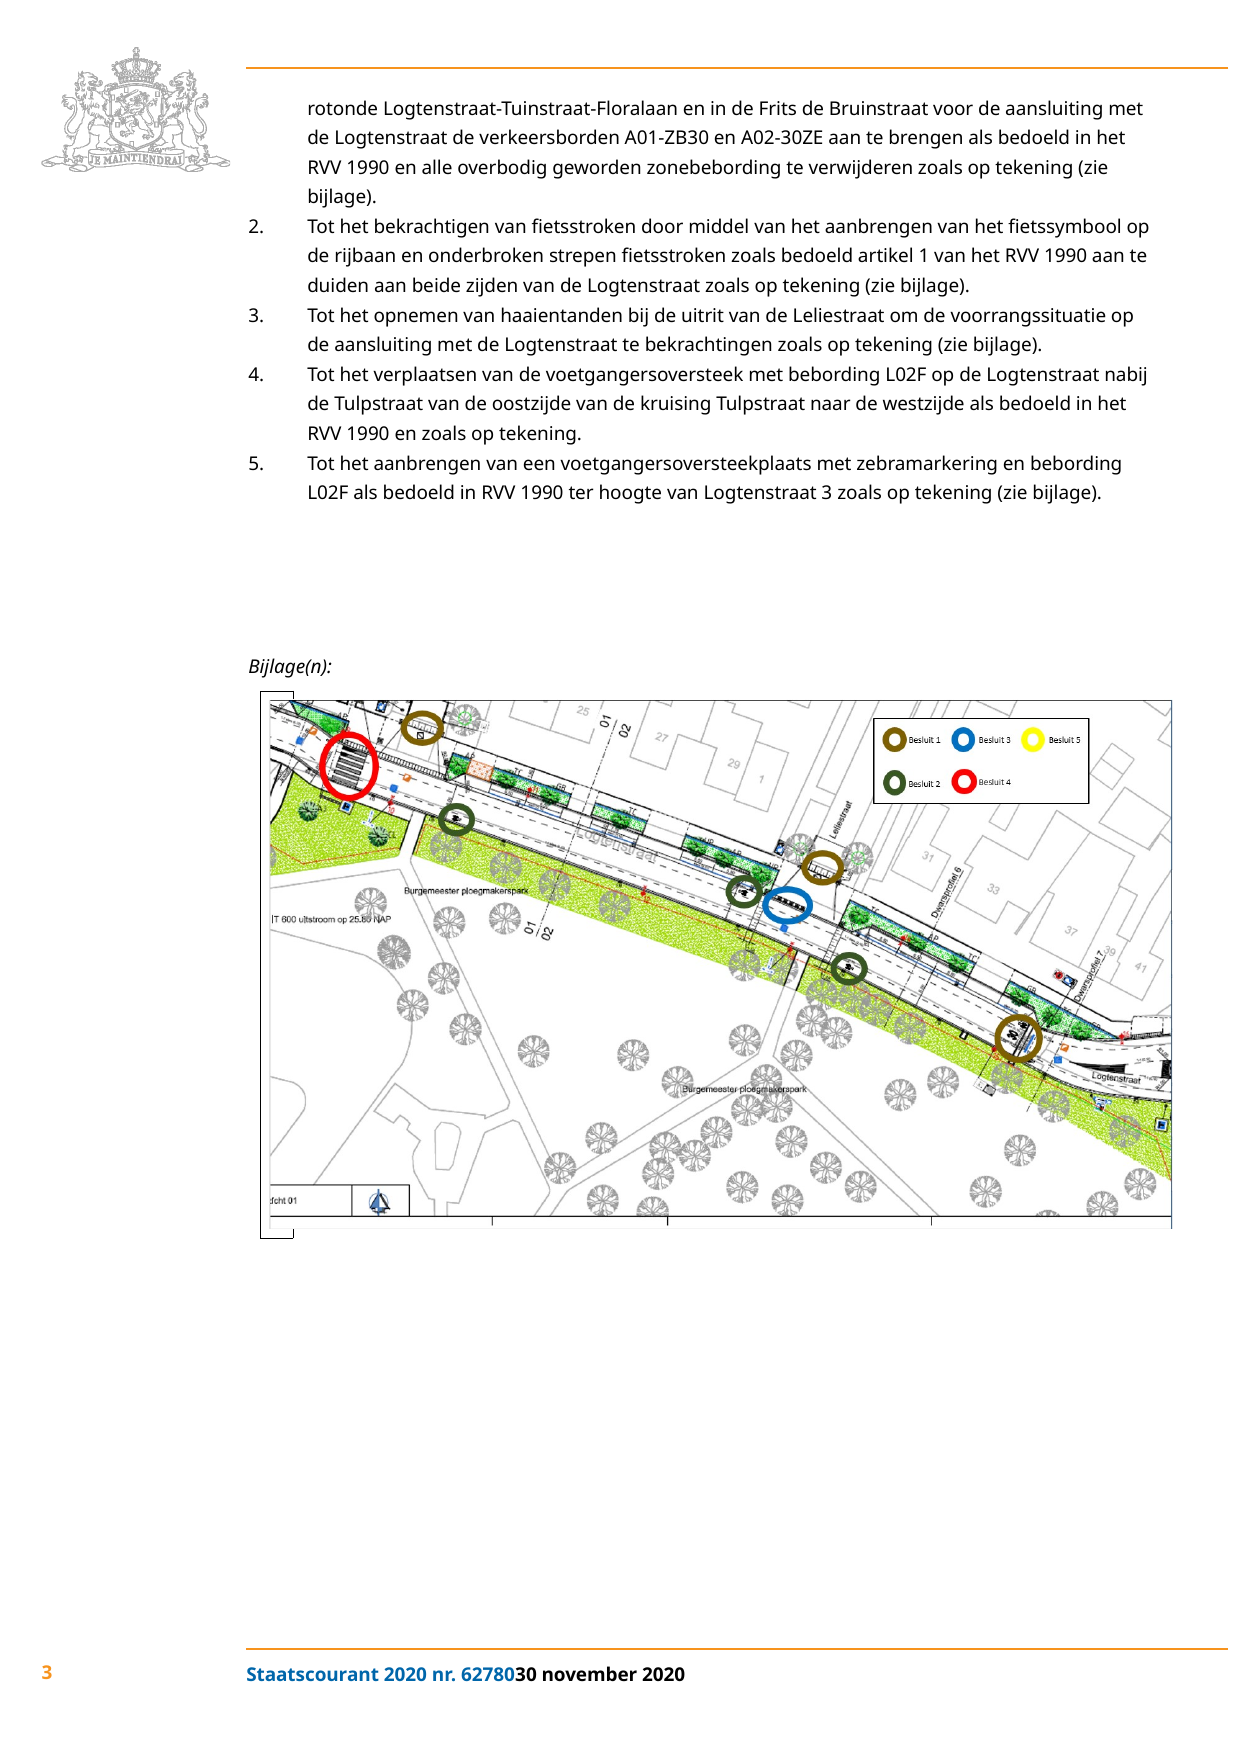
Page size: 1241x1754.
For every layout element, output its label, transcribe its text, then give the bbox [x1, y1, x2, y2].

list Tot het opnemen van haaientanden bij de uitrit van de Leliestraat om de voorrangssituatie op de aansluiting met de Logtenstraat te bekrachtingen zoals op tekening (zie bijlage). [248, 302, 1152, 357]
text Bijlage(n): [248, 653, 1152, 679]
picture [268, 699, 1173, 1229]
list Tot het bekrachtigen van fietsstroken door middel van het aanbrengen van het fietssymbool op de rijbaan en onderbroken strepen fietsstroken zoals bedoeld artikel 1 van het RVV 1990 aan te duiden aan beide zijden van de Logtenstraat zoals op tekening (zie bijlage). [248, 213, 1152, 298]
list Tot het verplaatsen van de voetgangersoversteek met bebording L02F op de Logtenstraat nabij de Tulpstraat van de oostzijde van de kruising Tulpstraat naar de westzijde als bedoeld in het RVV 1990 en zoals op tekening. [248, 361, 1152, 446]
picture [41, 47, 231, 172]
list rotonde Logtenstraat-Tuinstraat-Floralaan en in de Frits de Bruinstraat voor de aansluiting met de Logtenstraat de verkeersborden A01-ZB30 en A02-30ZE aan te brengen als bedoeld in het RVV 1990 en alle overbodig geworden zonebebording te verwijderen zoals op tekening (zie bijlage). [248, 95, 1152, 209]
list Tot het aanbrengen van een voetgangersoversteekplaats met zebramarkering en bebording L02F als bedoeld in RVV 1990 ter hoogte van Logtenstraat 3 zoals op tekening (zie bijlage). [248, 450, 1152, 505]
